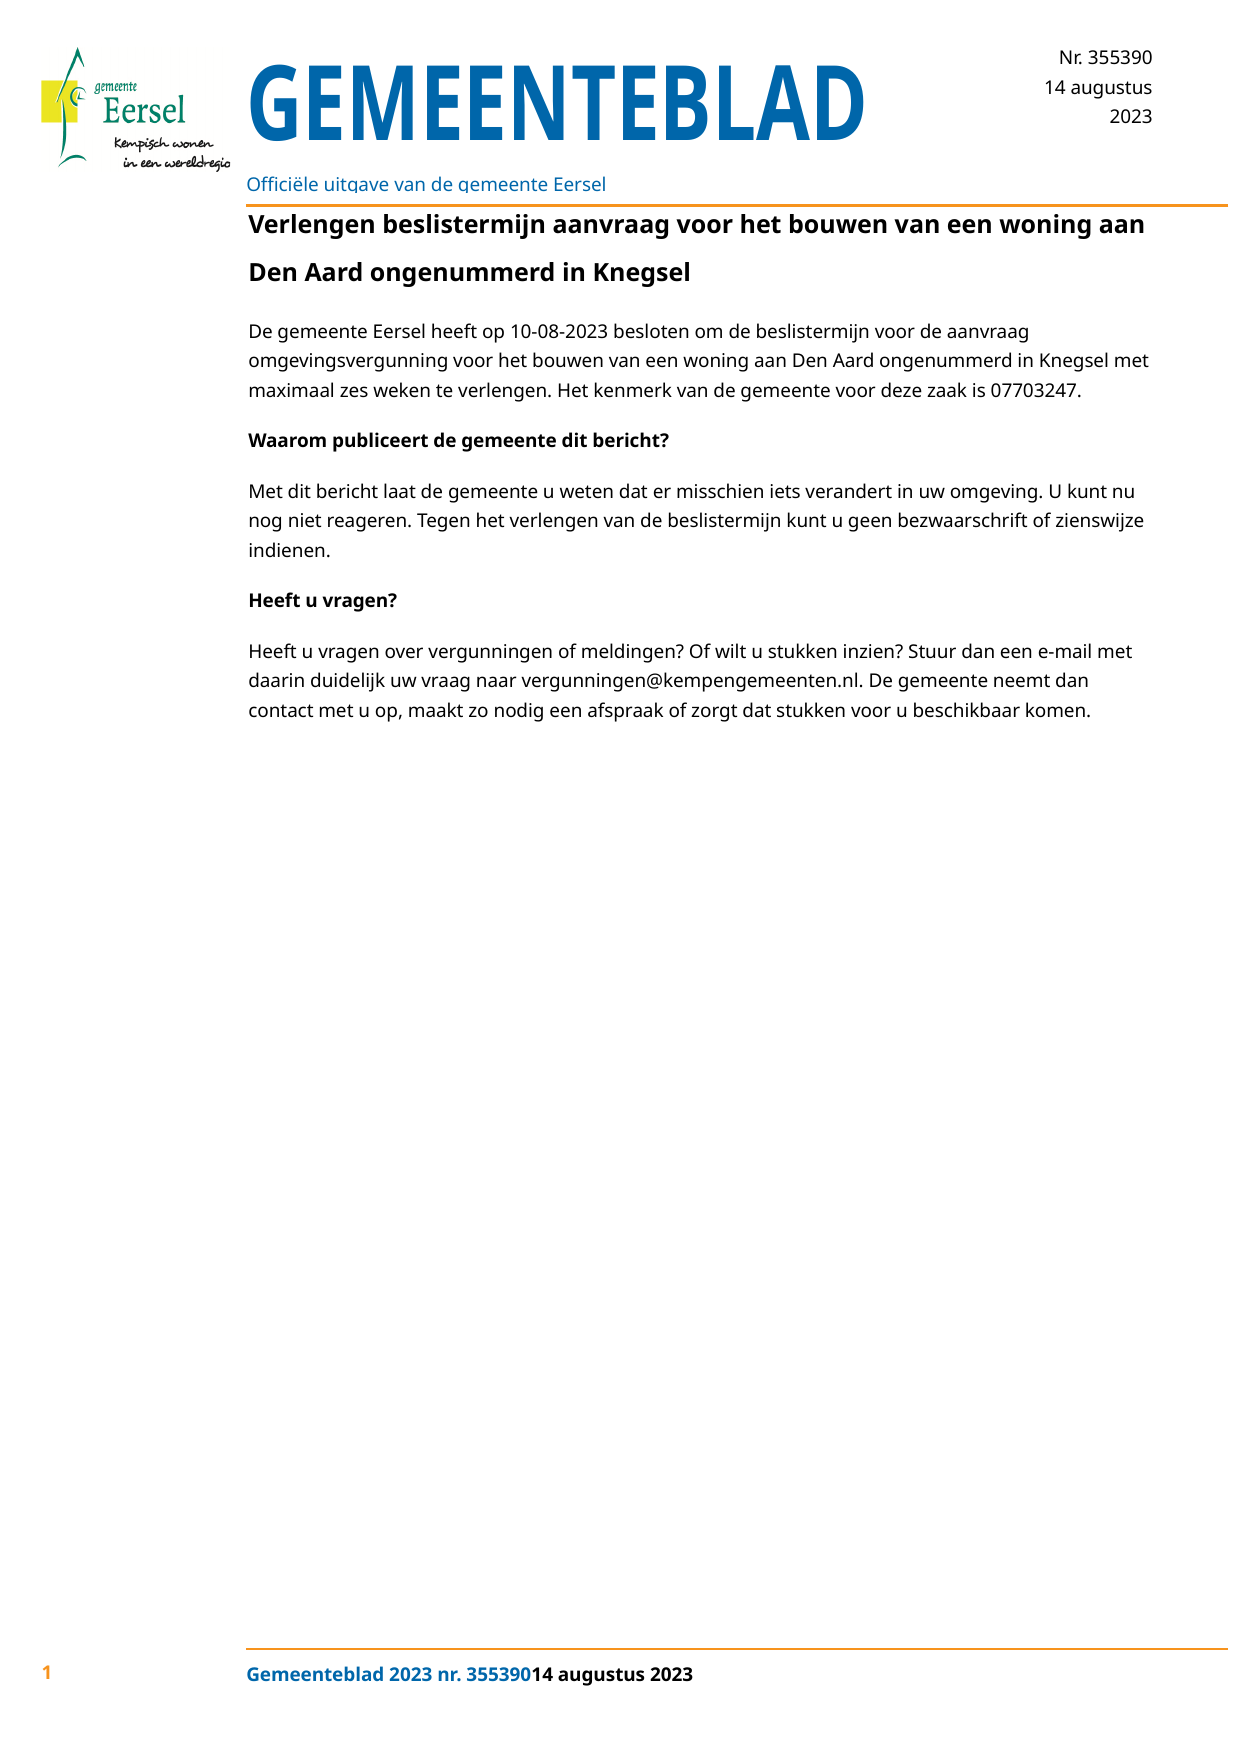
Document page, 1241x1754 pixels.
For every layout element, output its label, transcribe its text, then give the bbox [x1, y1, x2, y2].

picture [41, 47, 231, 172]
text Verlengen beslistermijn aanvraag voor het bouwen van een woning aan Den Aard ongenummerd in Knegsel [248, 207, 1152, 288]
text Heeft u vragen? [248, 587, 1152, 613]
text Waarom publiceert de gemeente dit bericht? [248, 427, 1152, 453]
text Heeft u vragen over vergunningen of meldingen? Of wilt u stukken inzien? Stuur dan een e-mail met daarin duidelijk uw vraag naar vergunningen@kempengemeenten.nl. De gemeente neemt dan contact met u op, maakt zo nodig een afspraak of zorgt dat stukken voor u beschikbaar komen. [248, 638, 1152, 723]
text Met dit bericht laat de gemeente u weten dat er misschien iets verandert in uw omgeving. U kunt nu nog niet reageren. Tegen het verlengen van de beslistermijn kunt u geen bezwaarschrift of zienswijze indienen. [248, 478, 1152, 563]
text De gemeente Eersel heeft op 10-08-2023 besloten om de beslistermijn voor de aanvraag omgevingsvergunning voor het bouwen van een woning aan Den Aard ongenummerd in Knegsel met maximaal zes weken te verlengen. Het kenmerk van de gemeente voor deze zaak is 07703247. [248, 318, 1152, 403]
